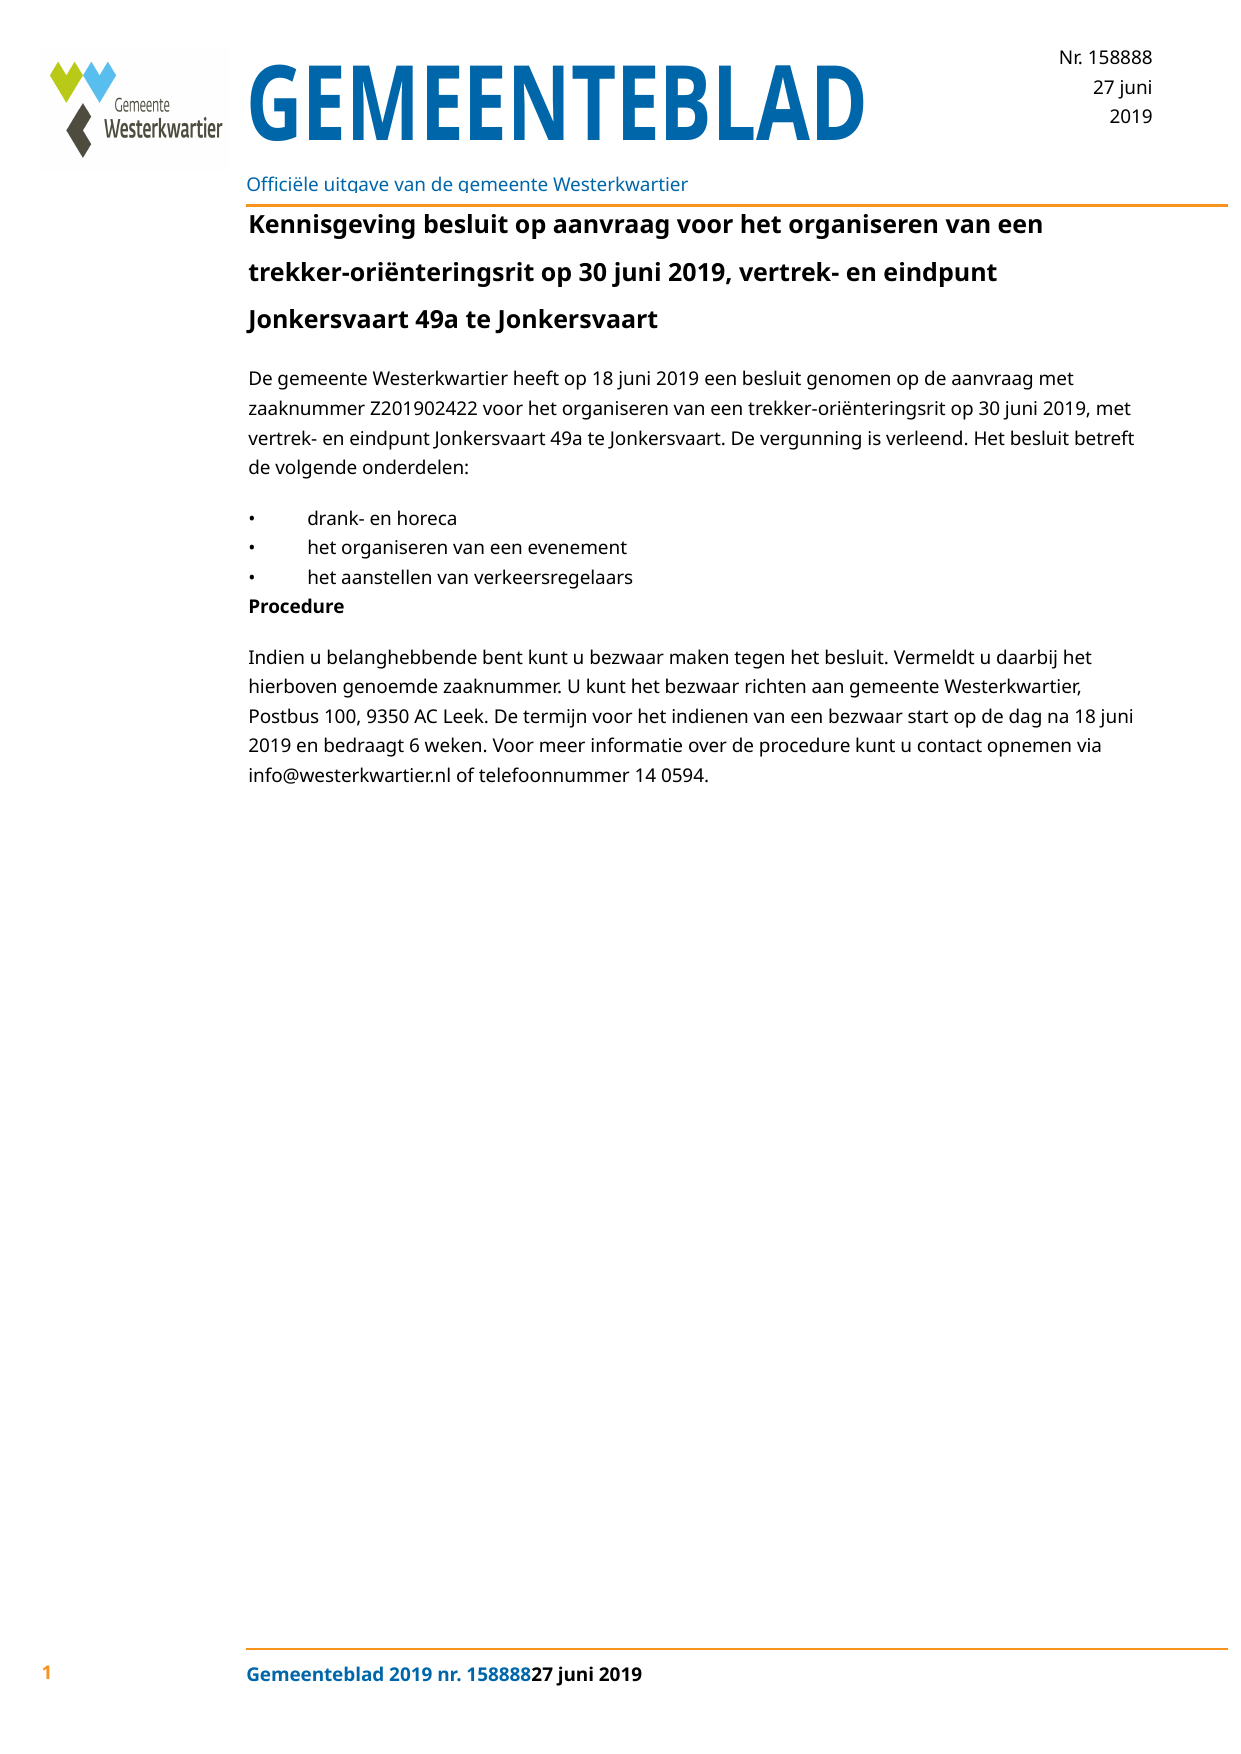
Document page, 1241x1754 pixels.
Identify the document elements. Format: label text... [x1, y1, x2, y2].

list het aanstellen van verkeersregelaars [248, 564, 1152, 589]
text De gemeente Westerkwartier heeft op 18 juni 2019 een besluit genomen op de aanvraag met zaaknummer Z201902422 voor het organiseren van een trekker-oriënteringsrit op 30 juni 2019, met vertrek- en eindpunt Jonkersvaart 49a te Jonkersvaart. De vergunning is verleend. Het besluit betreft de volgende onderdelen: [248, 366, 1152, 480]
picture [41, 47, 231, 172]
list drank- en horeca [248, 505, 1152, 530]
text Procedure [248, 593, 1152, 619]
text Indien u belanghebbende bent kunt u bezwaar maken tegen het besluit. Vermeldt u daarbij het hierboven genoemde zaaknummer. U kunt het bezwaar richten aan gemeente Westerkwartier, Postbus 100, 9350 AC Leek. De termijn voor het indienen van een bezwaar start op de dag na 18 juni 2019 en bedraagt 6 weken. Voor meer informatie over de procedure kunt u contact opnemen via info@westerkwartier.nl of telefoonnummer 14 0594. [248, 644, 1152, 788]
text Kennisgeving besluit op aanvraag voor het organiseren van een trekker-oriënteringsrit op 30 juni 2019, vertrek- en eindpunt Jonkersvaart 49a te Jonkersvaart [248, 207, 1152, 336]
list het organiseren van een evenement [248, 534, 1152, 560]
